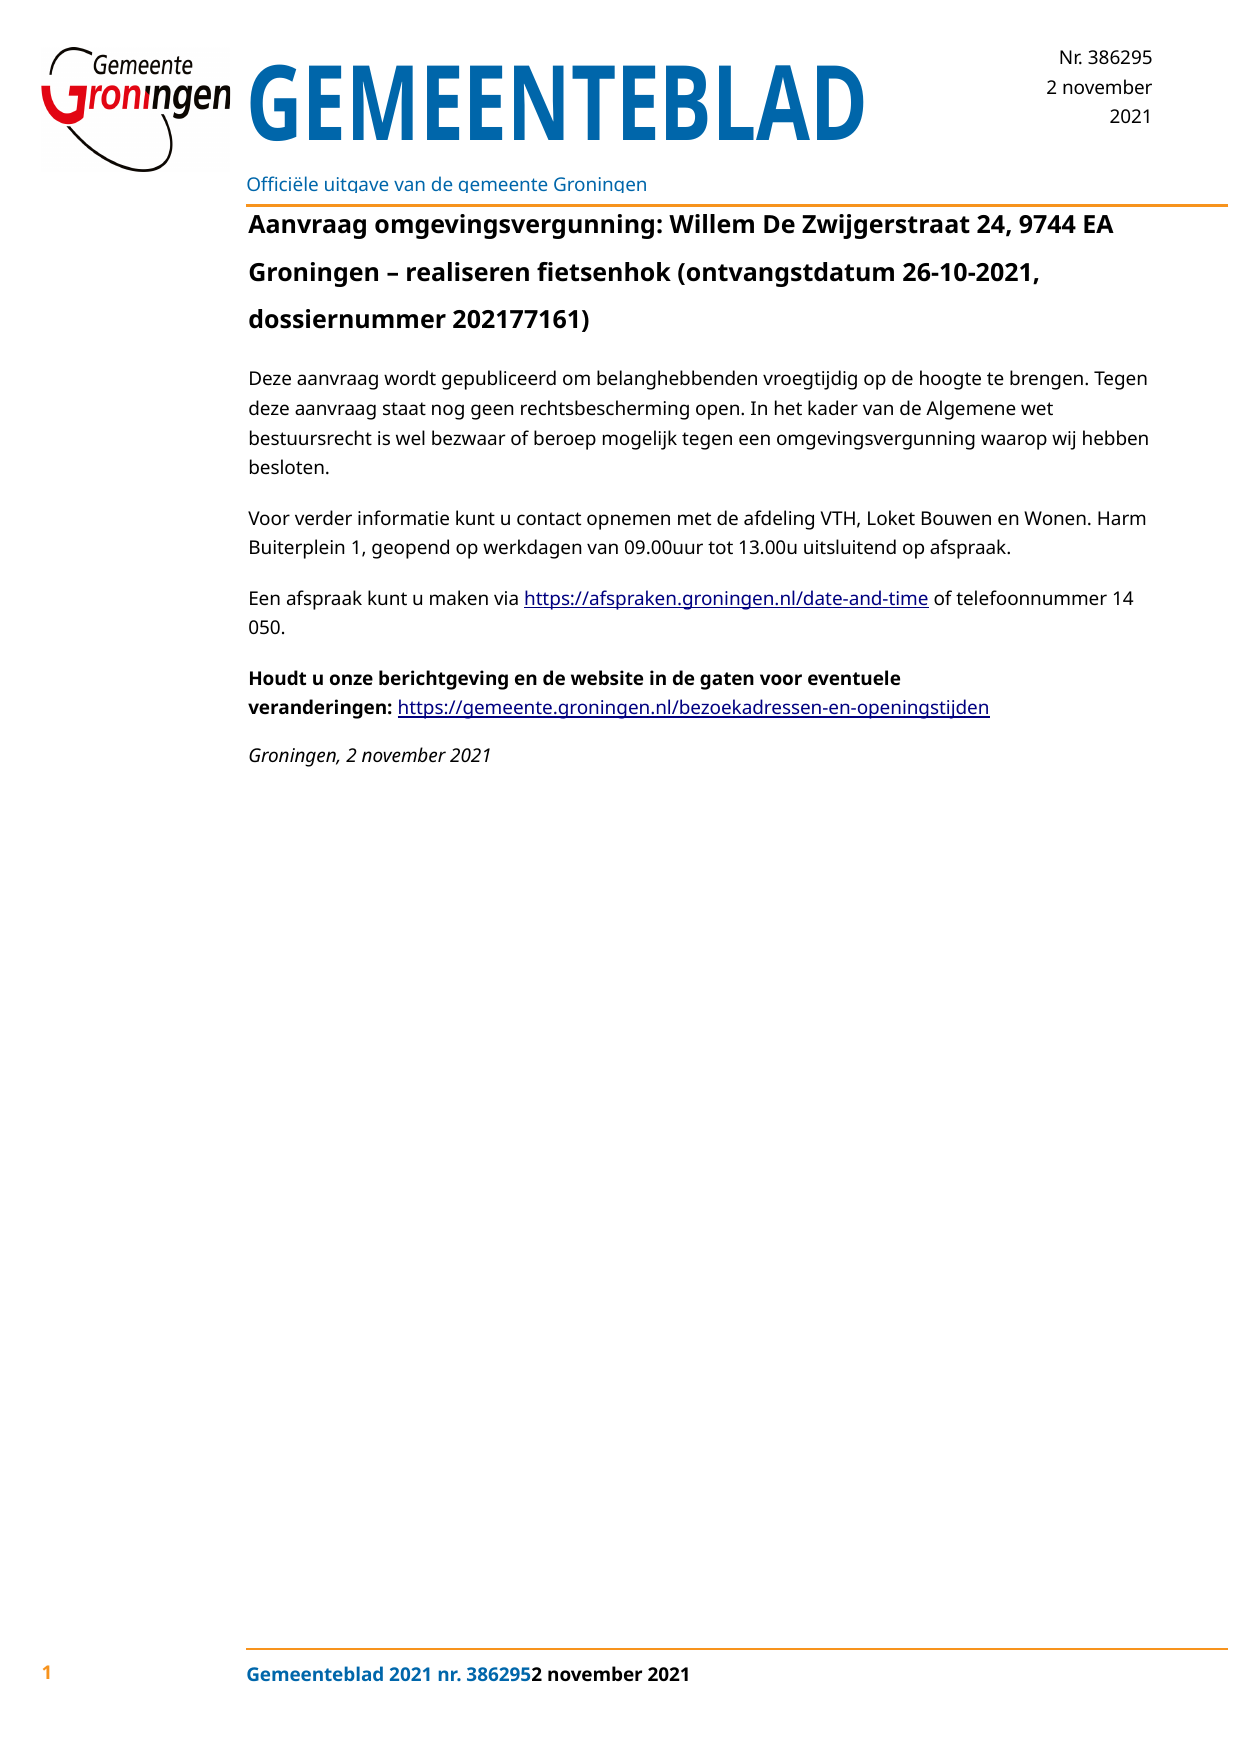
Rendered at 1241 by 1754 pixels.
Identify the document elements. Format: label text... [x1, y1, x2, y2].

text Aanvraag omgevingsvergunning: Willem De Zwijgerstraat 24, 9744 EA Groningen – realiseren fietsenhok (ontvangstdatum 26-10-2021, dossiernummer 202177161) [248, 207, 1152, 336]
picture [41, 47, 231, 172]
text Een afspraak kunt u maken via https://afspraken.groningen.nl/date-and-time of telefoonnummer 14 050. [248, 585, 1152, 640]
text Deze aanvraag wordt gepubliceerd om belanghebbenden vroegtijdig op de hoogte te brengen. Tegen deze aanvraag staat nog geen rechtsbescherming open. In het kader van de Algemene wet bestuursrecht is wel bezwaar of beroep mogelijk tegen een omgevingsvergunning waarop wij hebben besloten. [248, 366, 1152, 480]
text Voor verder informatie kunt u contact opnemen met de afdeling VTH, Loket Bouwen en Wonen. Harm Buiterplein 1, geopend op werkdagen van 09.00uur tot 13.00u uitsluitend op afspraak. [248, 505, 1152, 560]
text Groningen, 2 november 2021 [248, 742, 1152, 768]
text Houdt u onze berichtgeving en de website in de gaten voor eventuele veranderingen: https://gemeente.groningen.nl/bezoekadressen-en-openingstijden [248, 665, 1152, 720]
